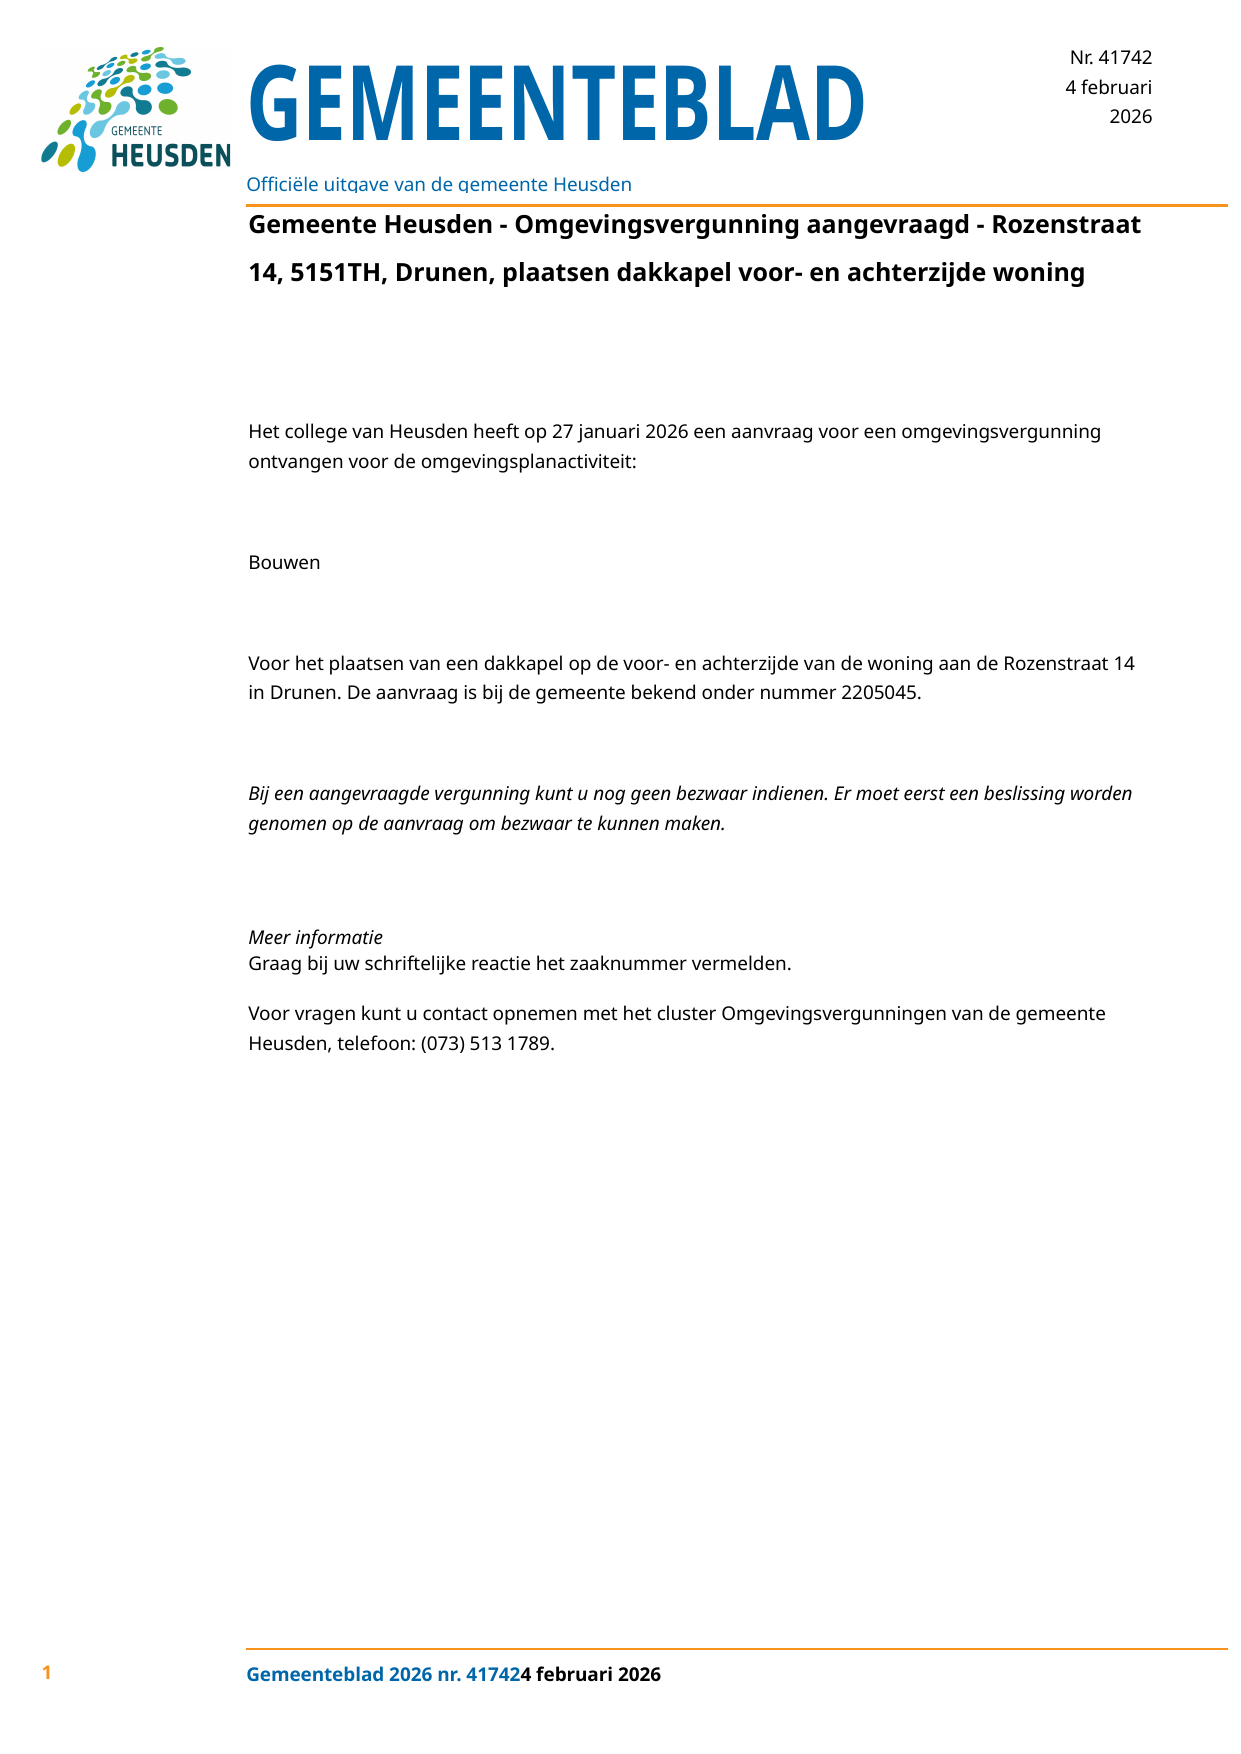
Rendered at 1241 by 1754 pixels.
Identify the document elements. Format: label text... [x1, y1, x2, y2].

text Het college van Heusden heeft op 27 januari 2026 een aanvraag voor een omgevingsvergunning ontvangen voor de omgevingsplanactiviteit: [248, 419, 1152, 474]
text Graag bij uw schriftelijke reactie het zaaknummer vermelden. [248, 950, 1152, 976]
text Voor vragen kunt u contact opnemen met het cluster Omgevingsvergunningen van de gemeente Heusden, telefoon: (073) 513 1789. [248, 1001, 1152, 1056]
text Gemeente Heusden - Omgevingsvergunning aangevraagd - Rozenstraat 14, 5151TH, Drunen, plaatsen dakkapel voor- en achterzijde woning [248, 207, 1152, 288]
picture [41, 47, 231, 172]
text Meer informatie [248, 924, 1152, 950]
text Voor het plaatsen van een dakkapel op de voor- en achterzijde van de woning aan de Rozenstraat 14 in Drunen. De aanvraag is bij de gemeente bekend onder nummer 2205045. [248, 650, 1152, 705]
text Bouwen [248, 549, 1152, 575]
text Bij een aangevraagde vergunning kunt u nog geen bezwaar indienen. Er moet eerst een beslissing worden genomen op de aanvraag om bezwaar te kunnen maken. [248, 780, 1152, 836]
